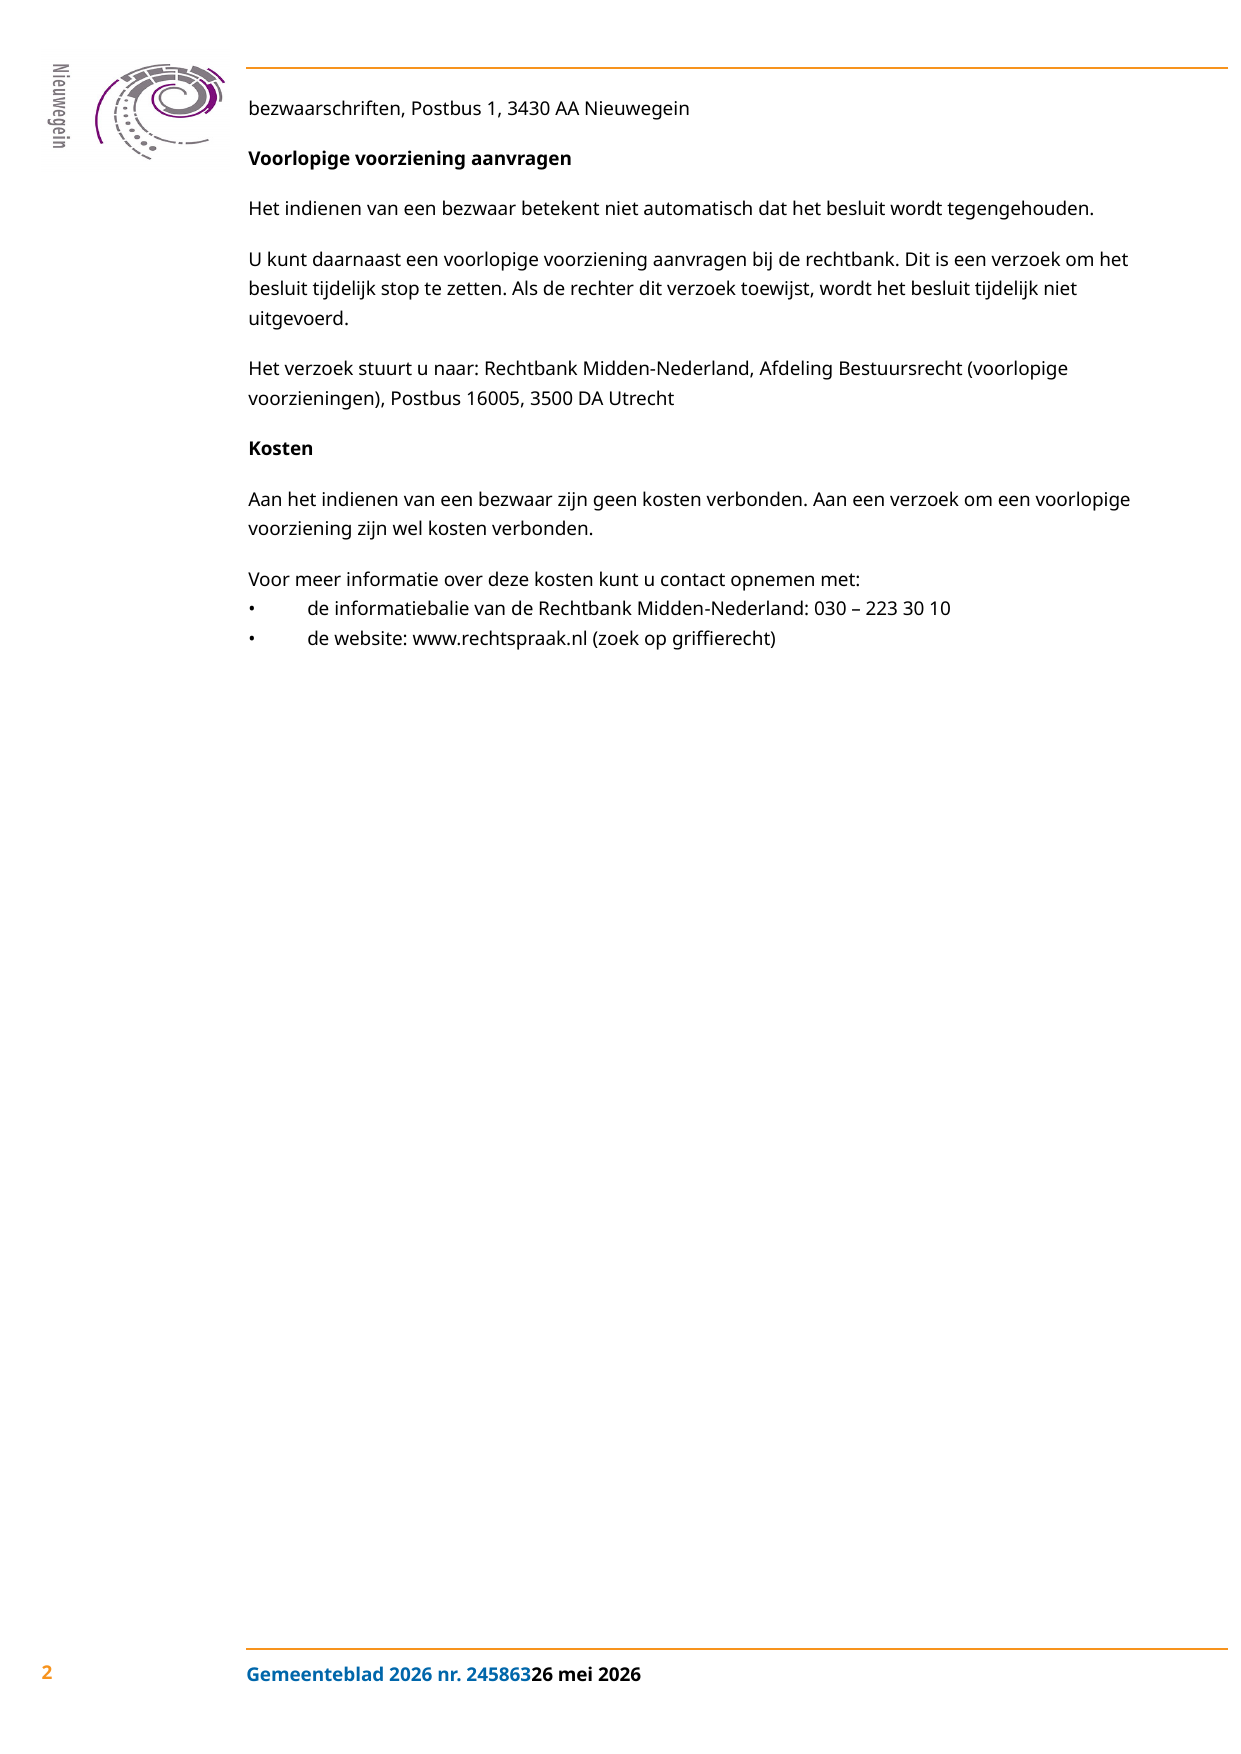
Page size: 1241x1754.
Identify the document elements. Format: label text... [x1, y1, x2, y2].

text Kosten [248, 436, 1152, 461]
text Voor meer informatie over deze kosten kunt u contact opnemen met: [248, 566, 1152, 592]
list de informatiebalie van de Rechtbank Midden‑Nederland: 030 – 223 30 10 [248, 596, 1152, 621]
text Aan het indienen van een bezwaar zijn geen kosten verbonden. Aan een verzoek om een voorlopige voorziening zijn wel kosten verbonden. [248, 486, 1152, 541]
text Het verzoek stuurt u naar: Rechtbank Midden-Nederland, Afdeling Bestuursrecht (voorlopige voorzieningen), Postbus 16005, 3500 DA Utrecht [248, 356, 1152, 411]
text Het indienen van een bezwaar betekent niet automatisch dat het besluit wordt tegengehouden. [248, 196, 1152, 221]
text Voorlopige voorziening aanvragen [248, 145, 1152, 171]
text bezwaarschriften, Postbus 1, 3430 AA Nieuwegein [248, 95, 1152, 121]
text U kunt daarnaast een voorlopige voorziening aanvragen bij de rechtbank. Dit is een verzoek om het besluit tijdelijk stop te zetten. Als de rechter dit verzoek toewijst, wordt het besluit tijdelijk niet uitgevoerd. [248, 246, 1152, 331]
picture [41, 47, 231, 172]
list de website: www.rechtspraak.nl (zoek op griffierecht) [248, 625, 1152, 651]
